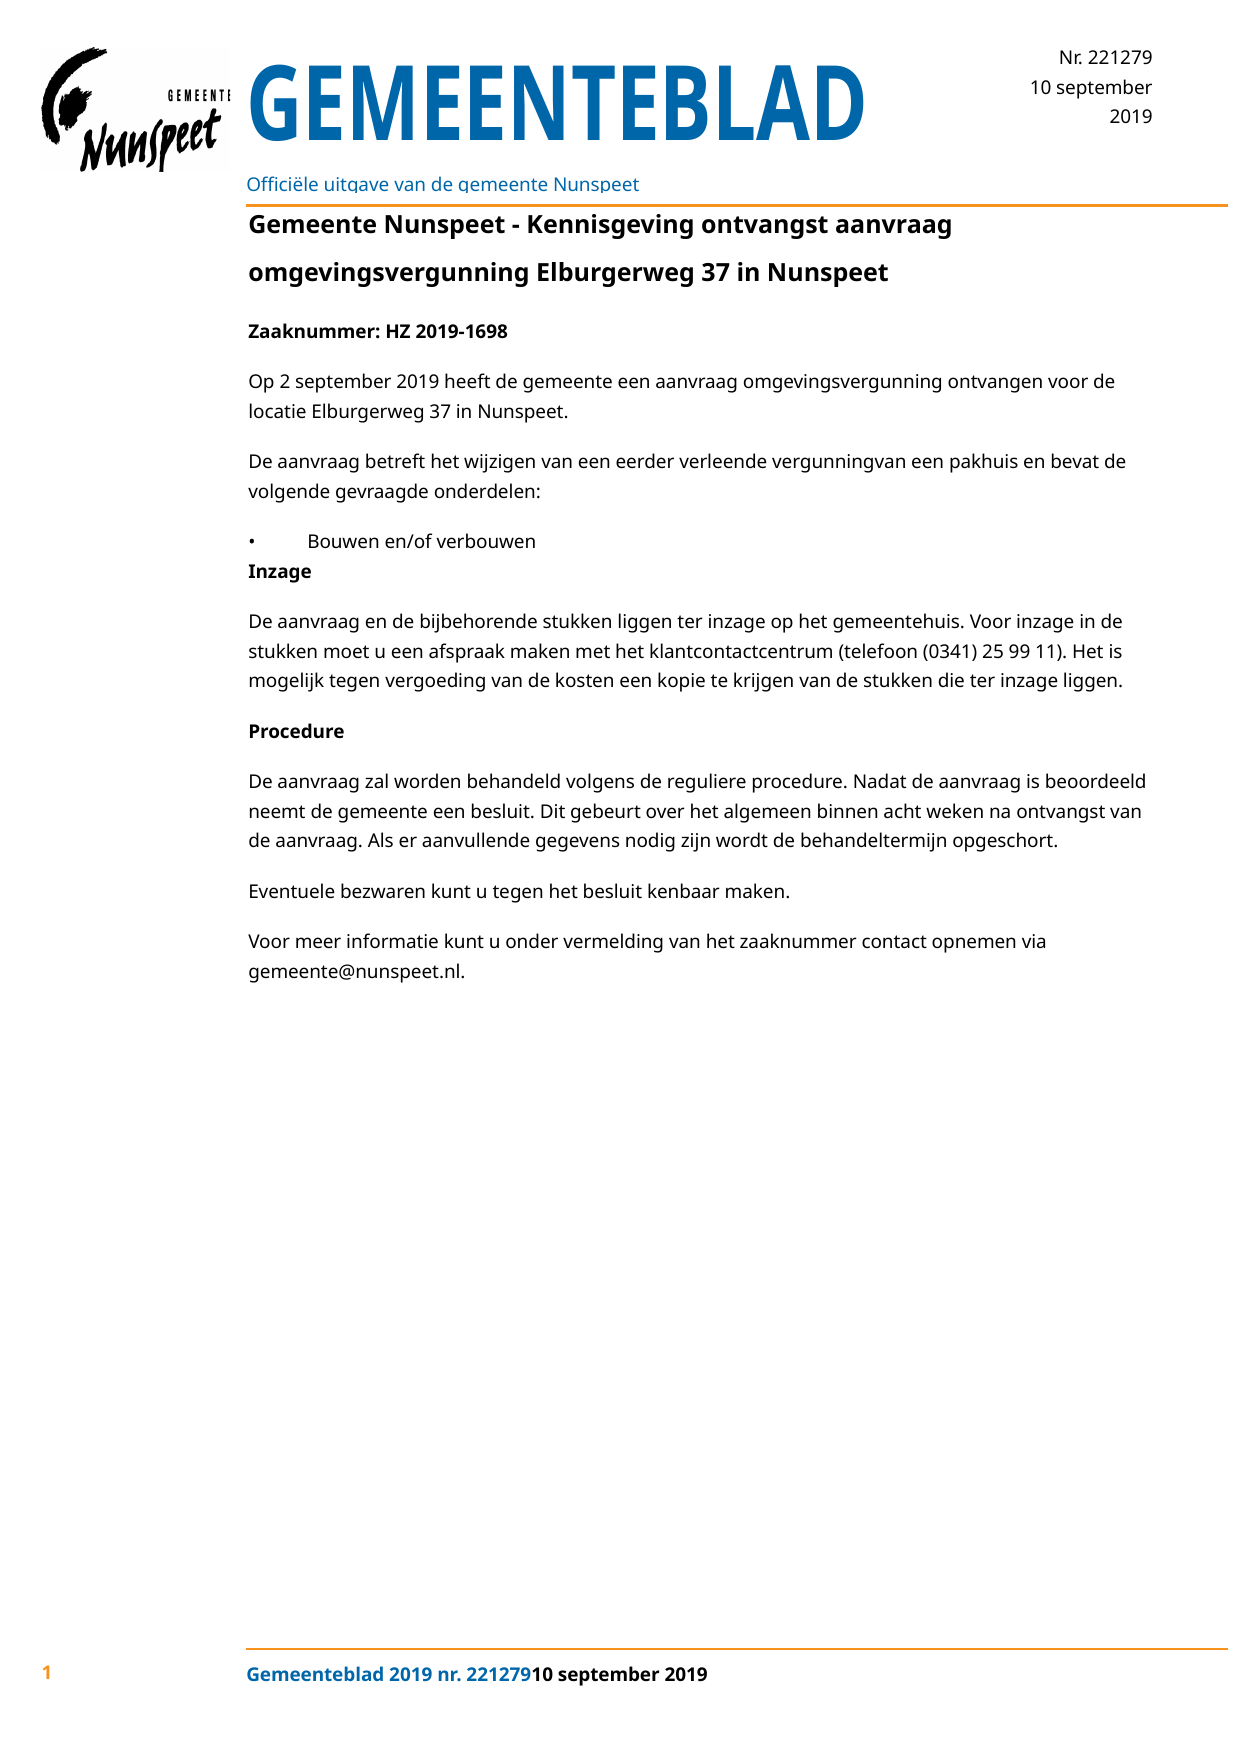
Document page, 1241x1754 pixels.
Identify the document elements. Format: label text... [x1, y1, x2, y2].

text Eventuele bezwaren kunt u tegen het besluit kenbaar maken. [248, 878, 1152, 904]
text Procedure [248, 718, 1152, 744]
text Zaaknummer: HZ 2019-1698 [248, 318, 1152, 344]
text Op 2 september 2019 heeft de gemeente een aanvraag omgevingsvergunning ontvangen voor de locatie Elburgerweg 37 in Nunspeet. [248, 368, 1152, 424]
text De aanvraag zal worden behandeld volgens de reguliere procedure. Nadat de aanvraag is beoordeeld neemt de gemeente een besluit. Dit gebeurt over het algemeen binnen acht weken na ontvangst van de aanvraag. Als er aanvullende gegevens nodig zijn wordt de behandeltermijn opgeschort. [248, 768, 1152, 853]
picture [41, 47, 231, 172]
text De aanvraag betreft het wijzigen van een eerder verleende vergunningvan een pakhuis en bevat de volgende gevraagde onderdelen: [248, 448, 1152, 504]
text De aanvraag en de bijbehorende stukken liggen ter inzage op het gemeentehuis. Voor inzage in de stukken moet u een afspraak maken met het klantcontactcentrum (telefoon (0341) 25 99 11). Het is mogelijk tegen vergoeding van de kosten een kopie te krijgen van de stukken die ter inzage liggen. [248, 608, 1152, 693]
text Inzage [248, 558, 1152, 584]
list Bouwen en/of verbouwen [248, 528, 1152, 554]
text Voor meer informatie kunt u onder vermelding van het zaaknummer contact opnemen via gemeente@nunspeet.nl. [248, 928, 1152, 984]
text Gemeente Nunspeet - Kennisgeving ontvangst aanvraag omgevingsvergunning Elburgerweg 37 in Nunspeet [248, 207, 1152, 288]
